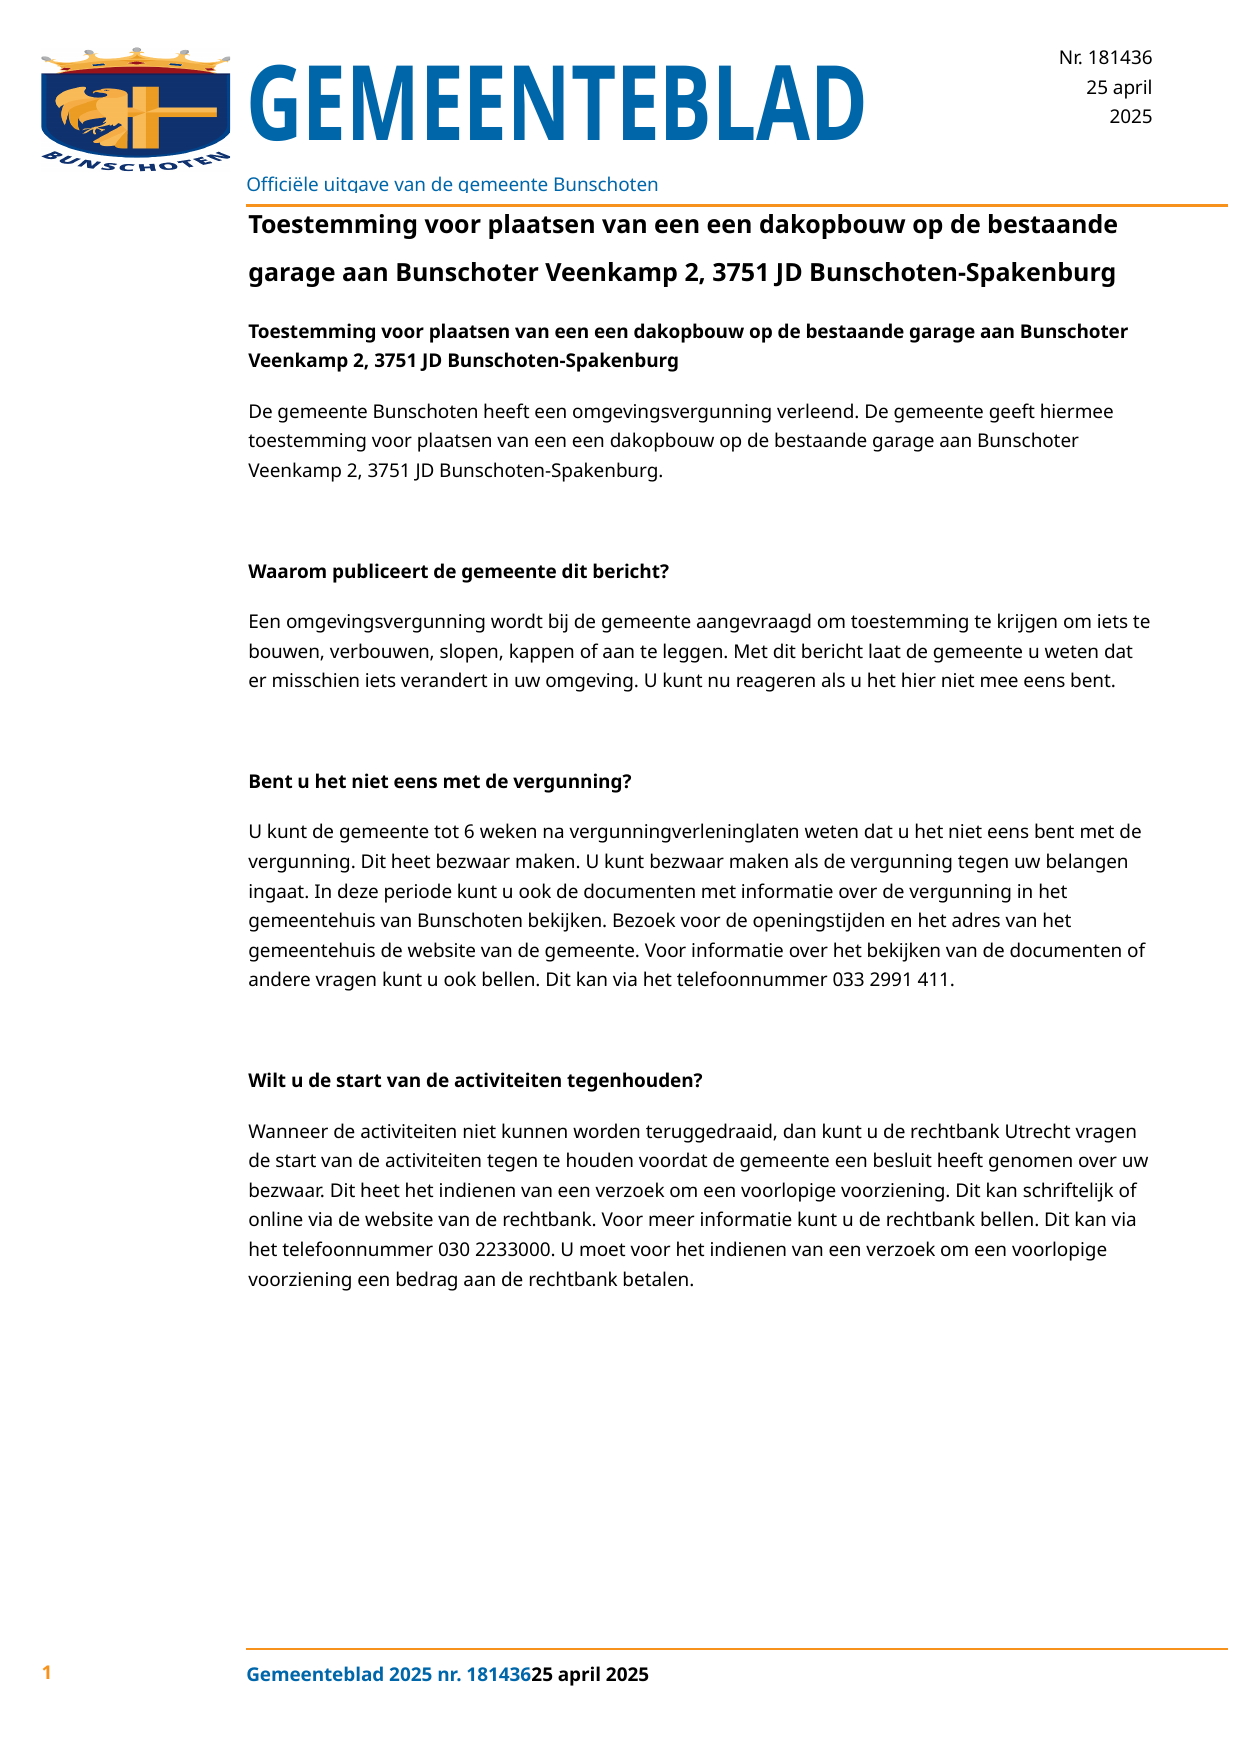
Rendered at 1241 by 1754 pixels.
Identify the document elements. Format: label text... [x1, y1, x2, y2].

text Toestemming voor plaatsen van een een dakopbouw op de bestaande garage aan Bunschoter Veenkamp 2, 3751 JD Bunschoten-Spakenburg [248, 207, 1152, 288]
text Een omgevingsvergunning wordt bij de gemeente aangevraagd om toestemming te krijgen om iets te bouwen, verbouwen, slopen, kappen of aan te leggen. Met dit bericht laat de gemeente u weten dat er misschien iets verandert in uw omgeving. U kunt nu reageren als u het hier niet mee eens bent. [248, 608, 1152, 693]
text Wanneer de activiteiten niet kunnen worden teruggedraaid, dan kunt u de rechtbank Utrecht vragen de start van de activiteiten tegen te houden voordat de gemeente een besluit heeft genomen over uw bezwaar. Dit heet het indienen van een verzoek om een voorlopige voorziening. Dit kan schriftelijk of online via de website van de rechtbank. Voor meer informatie kunt u de rechtbank bellen. Dit kan via het telefoonnummer 030 2233000. U moet voor het indienen van een verzoek om een voorlopige voorziening een bedrag aan de rechtbank betalen. [248, 1118, 1152, 1292]
picture [41, 47, 231, 172]
text Toestemming voor plaatsen van een een dakopbouw op de bestaande garage aan Bunschoter Veenkamp 2, 3751 JD Bunschoten-Spakenburg [248, 318, 1152, 373]
text Waarom publiceert de gemeente dit bericht? [248, 558, 1152, 584]
text Bent u het niet eens met de vergunning? [248, 768, 1152, 794]
text De gemeente Bunschoten heeft een omgevingsvergunning verleend. De gemeente geeft hiermee toestemming voor plaatsen van een een dakopbouw op de bestaande garage aan Bunschoter Veenkamp 2, 3751 JD Bunschoten-Spakenburg. [248, 398, 1152, 483]
text Wilt u de start van de activiteiten tegenhouden? [248, 1067, 1152, 1093]
text U kunt de gemeente tot 6 weken na vergunningverleninglaten weten dat u het niet eens bent met de vergunning. Dit heet bezwaar maken. U kunt bezwaar maken als de vergunning tegen uw belangen ingaat. In deze periode kunt u ook de documenten met informatie over de vergunning in het gemeentehuis van Bunschoten bekijken. Bezoek voor de openingstijden en het adres van het gemeentehuis de website van de gemeente. Voor informatie over het bekijken van de documenten of andere vragen kunt u ook bellen. Dit kan via het telefoonnummer 033 2991 411. [248, 819, 1152, 992]
